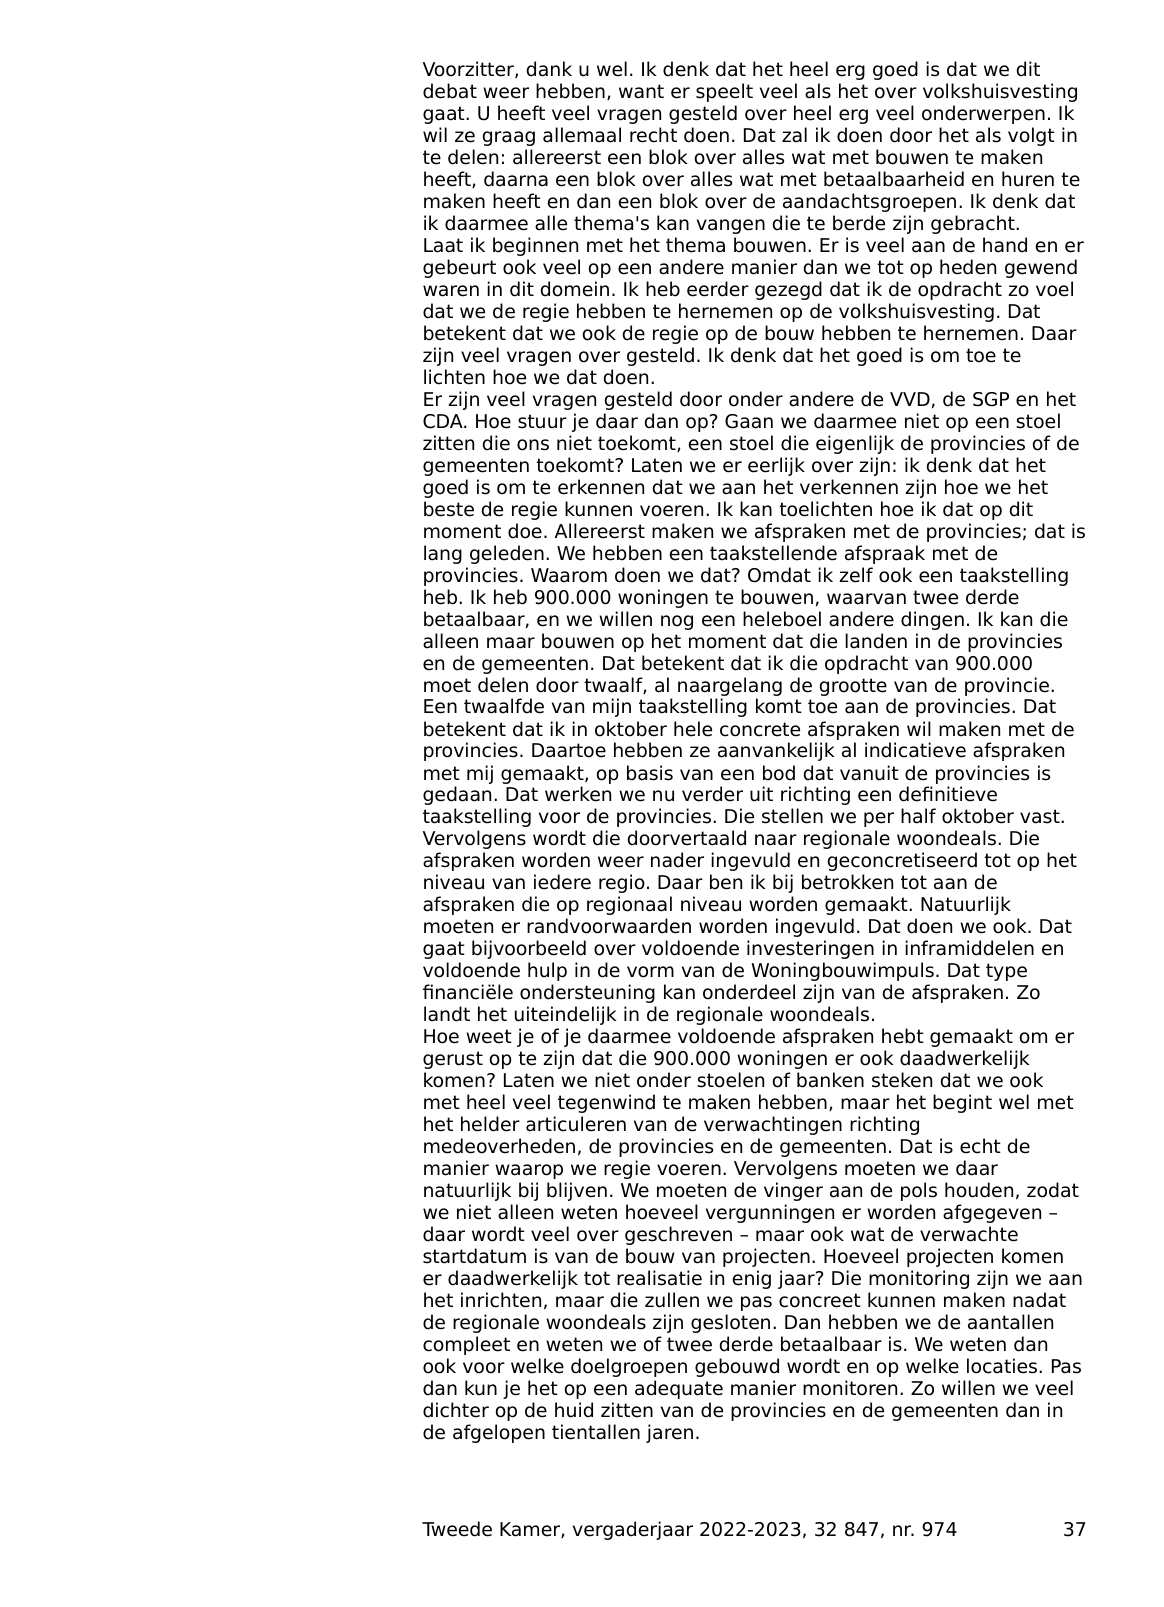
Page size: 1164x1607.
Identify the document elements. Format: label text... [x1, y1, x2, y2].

text Laat ik beginnen met het thema bouwen. Er is veel aan de hand en er gebeurt ook veel op een andere manier dan we tot op heden gewend waren in dit domein. Ik heb eerder gezegd dat ik de opdracht zo voel dat we de regie hebben te hernemen op de volkshuisvesting. Dat betekent dat we ook de regie op de bouw hebben te hernemen. Daar zijn veel vragen over gesteld. Ik denk dat het goed is om toe te lichten hoe we dat doen. [422, 235, 1087, 389]
text Hoe weet je of je daarmee voldoende afspraken hebt gemaakt om er gerust op te zijn dat die 900.000 woningen er ook daadwerkelijk komen? Laten we niet onder stoelen of banken steken dat we ook met heel veel tegenwind te maken hebben, maar het begint wel met het helder articuleren van de verwachtingen richting medeoverheden, de provincies en de gemeenten. Dat is echt de manier waarop we regie voeren. Vervolgens moeten we daar natuurlijk bij blijven. We moeten de vinger aan de pols houden, zodat we niet alleen weten hoeveel vergunningen er worden afgegeven – daar wordt veel over geschreven – maar ook wat de verwachte startdatum is van de bouw van projecten. Hoeveel projecten komen er daadwerkelijk tot realisatie in enig jaar? Die monitoring zijn we aan het inrichten, maar die zullen we pas concreet kunnen maken nadat de regionale woondeals zijn gesloten. Dan hebben we de aantallen compleet en weten we of twee derde betaalbaar is. We weten dan ook voor welke doelgroepen gebouwd wordt en op welke locaties. Pas dan kun je het op een adequate manier monitoren. Zo willen we veel dichter op de huid zitten van de provincies en de gemeenten dan in de afgelopen tientallen jaren. [422, 1026, 1087, 1444]
text Er zijn veel vragen gesteld door onder andere de VVD, de SGP en het CDA. Hoe stuur je daar dan op? Gaan we daarmee niet op een stoel zitten die ons niet toekomt, een stoel die eigenlijk de provincies of de gemeenten toekomt? Laten we er eerlijk over zijn: ik denk dat het goed is om te erkennen dat we aan het verkennen zijn hoe we het beste de regie kunnen voeren. Ik kan toelichten hoe ik dat op dit moment doe. Allereerst maken we afspraken met de provincies; dat is lang geleden. We hebben een taakstellende afspraak met de provincies. Waarom doen we dat? Omdat ik zelf ook een taakstelling heb. Ik heb 900.000 woningen te bouwen, waarvan twee derde betaalbaar, en we willen nog een heleboel andere dingen. Ik kan die alleen maar bouwen op het moment dat die landen in de provincies en de gemeenten. Dat betekent dat ik die opdracht van 900.000 moet delen door twaalf, al naargelang de grootte van de provincie. Een twaalfde van mijn taakstelling komt toe aan de provincies. Dat betekent dat ik in oktober hele concrete afspraken wil maken met de provincies. Daartoe hebben ze aanvankelijk al indicatieve afspraken met mij gemaakt, op basis van een bod dat vanuit de provincies is gedaan. Dat werken we nu verder uit richting een definitieve taakstelling voor de provincies. Die stellen we per half oktober vast. Vervolgens wordt die doorvertaald naar regionale woondeals. Die afspraken worden weer nader ingevuld en geconcretiseerd tot op het niveau van iedere regio. Daar ben ik bij betrokken tot aan de afspraken die op regionaal niveau worden gemaakt. Natuurlijk moeten er randvoorwaarden worden ingevuld. Dat doen we ook. Dat gaat bijvoorbeeld over voldoende investeringen in inframiddelen en voldoende hulp in de vorm van de Woningbouwimpuls. Dat type financiële ondersteuning kan onderdeel zijn van de afspraken. Zo landt het uiteindelijk in de regionale woondeals. [422, 389, 1087, 1026]
text Voorzitter, dank u wel. Ik denk dat het heel erg goed is dat we dit debat weer hebben, want er speelt veel als het over volkshuisvesting gaat. U heeft veel vragen gesteld over heel erg veel onderwerpen. Ik wil ze graag allemaal recht doen. Dat zal ik doen door het als volgt in te delen: allereerst een blok over alles wat met bouwen te maken heeft, daarna een blok over alles wat met betaalbaarheid en huren te maken heeft en dan een blok over de aandachtsgroepen. Ik denk dat ik daarmee alle thema's kan vangen die te berde zijn gebracht. [422, 59, 1087, 235]
